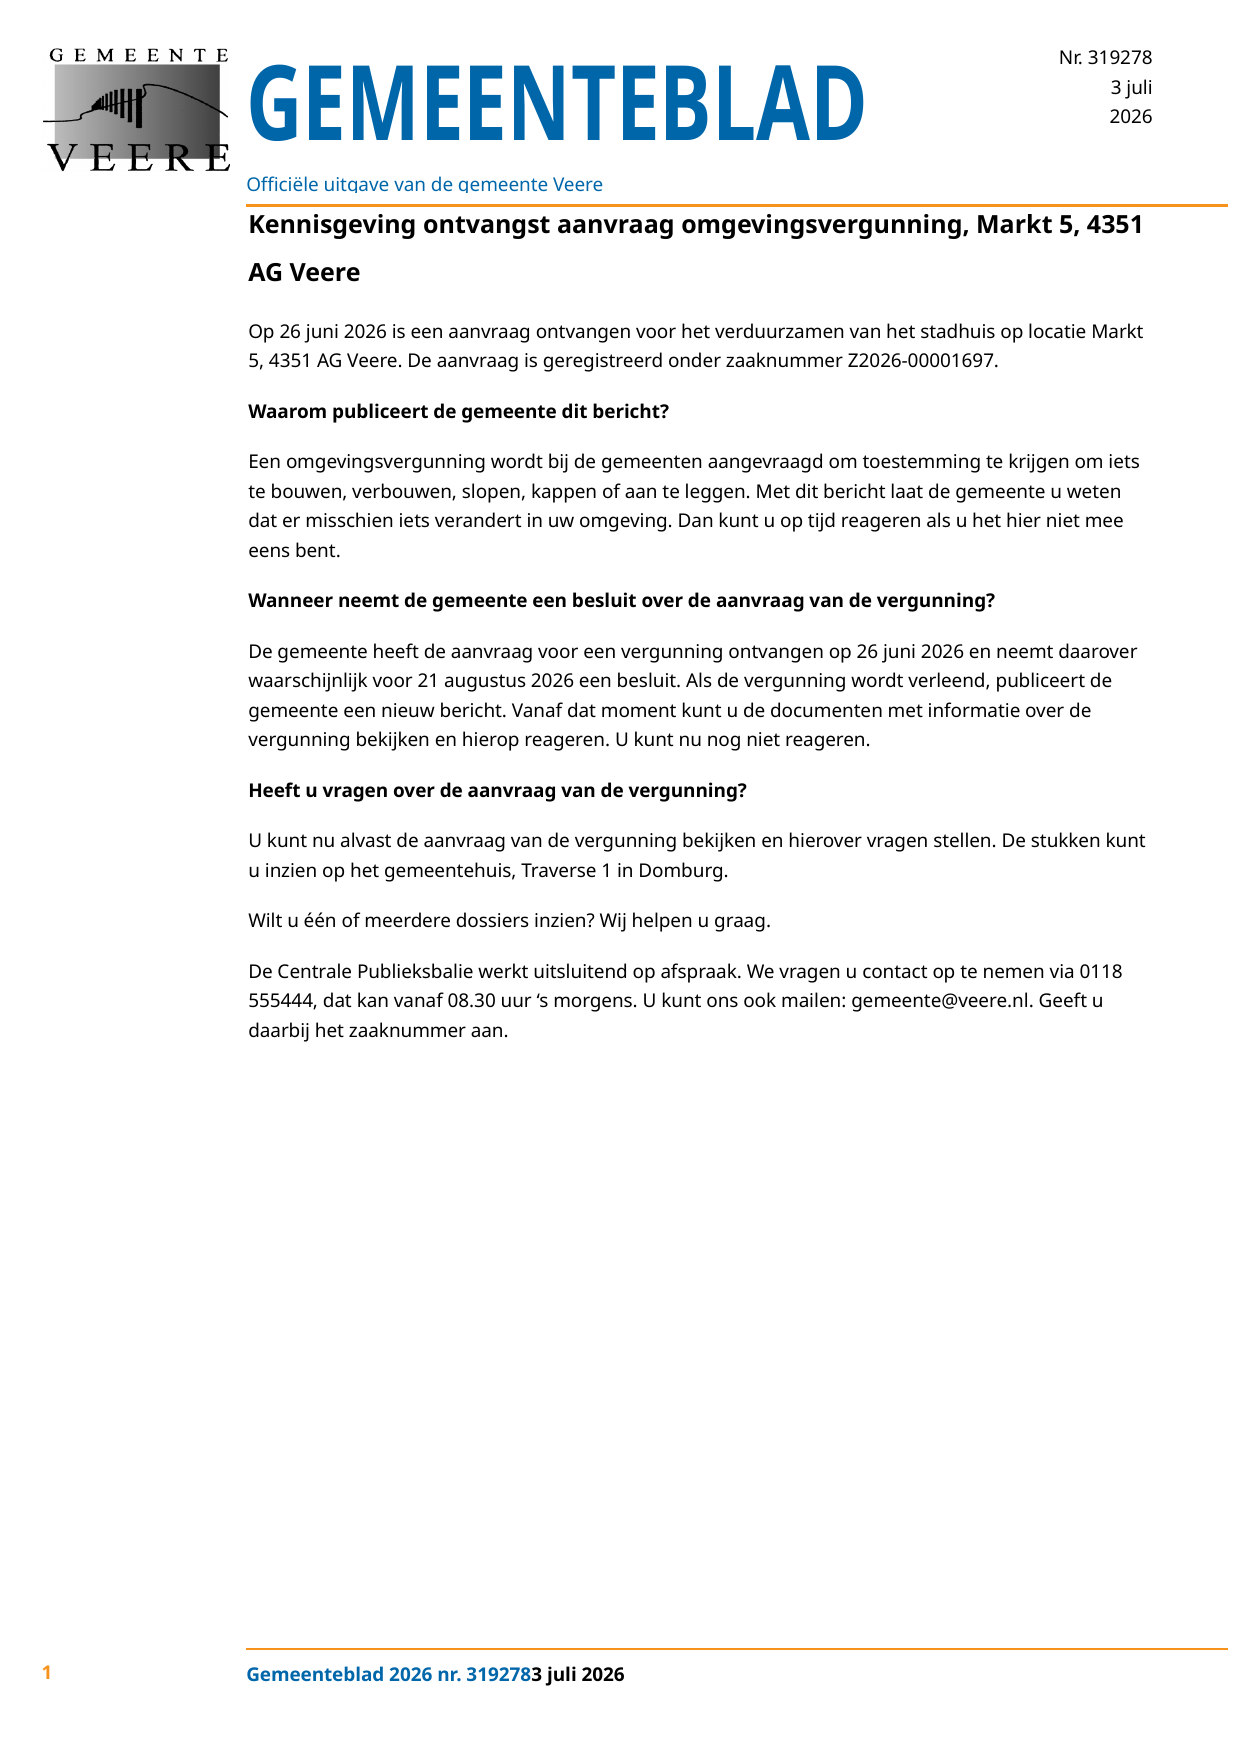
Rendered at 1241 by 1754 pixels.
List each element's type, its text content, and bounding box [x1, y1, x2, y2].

text De Centrale Publieksbalie werkt uitsluitend op afspraak. We vragen u contact op te nemen via 0118 555444, dat kan vanaf 08.30 uur ‘s morgens. U kunt ons ook mailen: gemeente@veere.nl. Geeft u daarbij het zaaknummer aan. [248, 958, 1152, 1043]
text U kunt nu alvast de aanvraag van de vergunning bekijken en hierover vragen stellen. De stukken kunt u inzien op het gemeentehuis, Traverse 1 in Domburg. [248, 827, 1152, 883]
text De gemeente heeft de aanvraag voor een vergunning ontvangen op 26 juni 2026 en neemt daarover waarschijnlijk voor 21 augustus 2026 een besluit. Als de vergunning wordt verleend, publiceert de gemeente een nieuw bericht. Vanaf dat moment kunt u de documenten met informatie over de vergunning bekijken en hierop reageren. U kunt nu nog niet reageren. [248, 638, 1152, 752]
text Een omgevingsvergunning wordt bij de gemeenten aangevraagd om toestemming te krijgen om iets te bouwen, verbouwen, slopen, kappen of aan te leggen. Met dit bericht laat de gemeente u weten dat er misschien iets verandert in uw omgeving. Dan kunt u op tijd reageren als u het hier niet mee eens bent. [248, 448, 1152, 563]
picture [41, 47, 231, 172]
text Op 26 juni 2026 is een aanvraag ontvangen voor het verduurzamen van het stadhuis op locatie Markt 5, 4351 AG Veere. De aanvraag is geregistreerd onder zaaknummer Z2026-00001697. [248, 318, 1152, 373]
text Waarom publiceert de gemeente dit bericht? [248, 398, 1152, 424]
text Wanneer neemt de gemeente een besluit over de aanvraag van de vergunning? [248, 587, 1152, 613]
text Heeft u vragen over de aanvraag van de vergunning? [248, 777, 1152, 803]
text Kennisgeving ontvangst aanvraag omgevingsvergunning, Markt 5, 4351 AG Veere [248, 207, 1152, 288]
text Wilt u één of meerdere dossiers inzien? Wij helpen u graag. [248, 907, 1152, 933]
